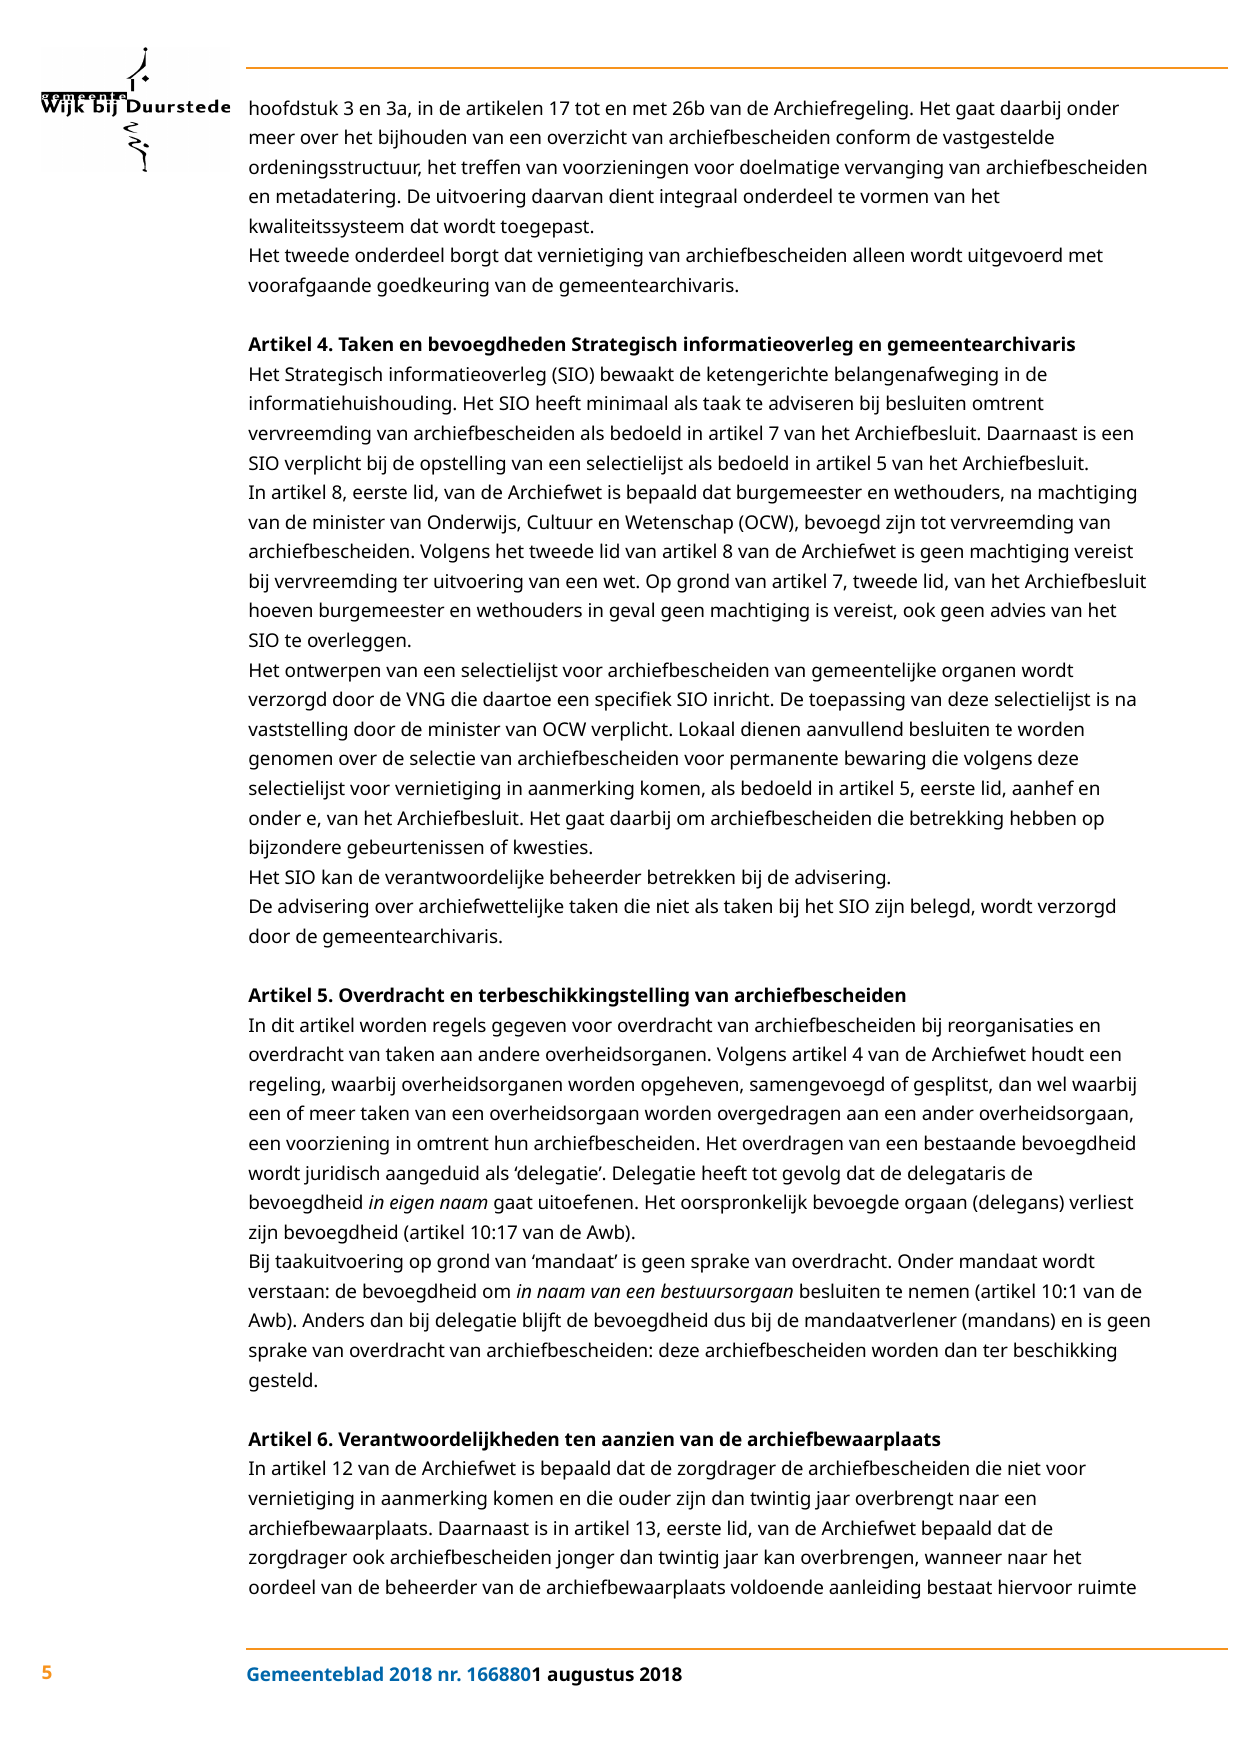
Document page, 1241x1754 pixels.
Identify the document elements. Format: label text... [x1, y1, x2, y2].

text hoofdstuk 3 en 3a, in de artikelen 17 tot en met 26b van de Archiefregeling. Het gaat daarbij onder meer over het bijhouden van een overzicht van archiefbescheiden conform de vastgestelde ordeningsstructuur, het treffen van voorzieningen voor doelmatige vervanging van archiefbescheiden en metadatering. De uitvoering daarvan dient integraal onderdeel te vormen van het kwaliteitssysteem dat wordt toegepast. [248, 95, 1152, 239]
text Het Strategisch informatieoverleg (SIO) bewaakt de ketengerichte belangenafweging in de informatiehuishouding. Het SIO heeft minimaal als taak te adviseren bij besluiten omtrent vervreemding van archiefbescheiden als bedoeld in artikel 7 van het Archiefbesluit. Daarnaast is een SIO verplicht bij de opstelling van een selectielijst als bedoeld in artikel 5 van het Archiefbesluit. [248, 361, 1152, 476]
text Het tweede onderdeel borgt dat vernietiging van archiefbescheiden alleen wordt uitgevoerd met voorafgaande goedkeuring van de gemeentearchivaris. [248, 243, 1152, 298]
picture [41, 47, 231, 172]
text De advisering over archiefwettelijke taken die niet als taken bij het SIO zijn belegd, wordt verzorgd door de gemeentearchivaris. [248, 893, 1152, 949]
text In artikel 8, eerste lid, van de Archiefwet is bepaald dat burgemeester en wethouders, na machtiging van de minister van Onderwijs, Cultuur en Wetenschap (OCW), bevoegd zijn tot vervreemding van archiefbescheiden. Volgens het tweede lid van artikel 8 van de Archiefwet is geen machtiging vereist bij vervreemding ter uitvoering van een wet. Op grond van artikel 7, tweede lid, van het Archiefbesluit hoeven burgemeester en wethouders in geval geen machtiging is vereist, ook geen advies van het SIO te overleggen. [248, 479, 1152, 653]
text Het SIO kan de verantwoordelijke beheerder betrekken bij de advisering. [248, 864, 1152, 890]
text Artikel 4. Taken en bevoegdheden Strategisch informatieoverleg en gemeentearchivaris [248, 331, 1152, 357]
text Artikel 5. Overdracht en terbeschikkingstelling van archiefbescheiden [248, 982, 1152, 1008]
text Het ontwerpen van een selectielijst voor archiefbescheiden van gemeentelijke organen wordt verzorgd door de VNG die daartoe een specifiek SIO inricht. De toepassing van deze selectielijst is na vaststelling door de minister van OCW verplicht. Lokaal dienen aanvullend besluiten te worden genomen over de selectie van archiefbescheiden voor permanente bewaring die volgens deze selectielijst voor vernietiging in aanmerking komen, als bedoeld in artikel 5, eerste lid, aanhef en onder e, van het Archiefbesluit. Het gaat daarbij om archiefbescheiden die betrekking hebben op bijzondere gebeurtenissen of kwesties. [248, 657, 1152, 860]
text In dit artikel worden regels gegeven voor overdracht van archiefbescheiden bij reorganisaties en overdracht van taken aan andere overheidsorganen. Volgens artikel 4 van de Archiefwet houdt een regeling, waarbij overheidsorganen worden opgeheven, samengevoegd of gesplitst, dan wel waarbij een of meer taken van een overheidsorgaan worden overgedragen aan een ander overheidsorgaan, een voorziening in omtrent hun archiefbescheiden. Het overdragen van een bestaande bevoegdheid wordt juridisch aangeduid als ‘delegatie’. Delegatie heeft tot gevolg dat de delegataris de bevoegdheid in eigen naam gaat uitoefenen. Het oorspronkelijk bevoegde orgaan (delegans) verliest zijn bevoegdheid (artikel 10:17 van de Awb). [248, 1012, 1152, 1245]
text Bij taakuitvoering op grond van ‘mandaat’ is geen sprake van overdracht. Onder mandaat wordt verstaan: de bevoegdheid om in naam van een bestuursorgaan besluiten te nemen (artikel 10:1 van de Awb). Anders dan bij delegatie blijft de bevoegdheid dus bij de mandaatverlener (mandans) en is geen sprake van overdracht van archiefbescheiden: deze archiefbescheiden worden dan ter beschikking gesteld. [248, 1248, 1152, 1393]
text In artikel 12 van de Archiefwet is bepaald dat de zorgdrager de archiefbescheiden die niet voor vernietiging in aanmerking komen en die ouder zijn dan twintig jaar overbrengt naar een archiefbewaarplaats. Daarnaast is in artikel 13, eerste lid, van de Archiefwet bepaald dat de zorgdrager ook archiefbescheiden jonger dan twintig jaar kan overbrengen, wanneer naar het oordeel van de beheerder van de archiefbewaarplaats voldoende aanleiding bestaat hiervoor ruimte [248, 1456, 1152, 1600]
text Artikel 6. Verantwoordelijkheden ten aanzien van de archiefbewaarplaats [248, 1426, 1152, 1452]
